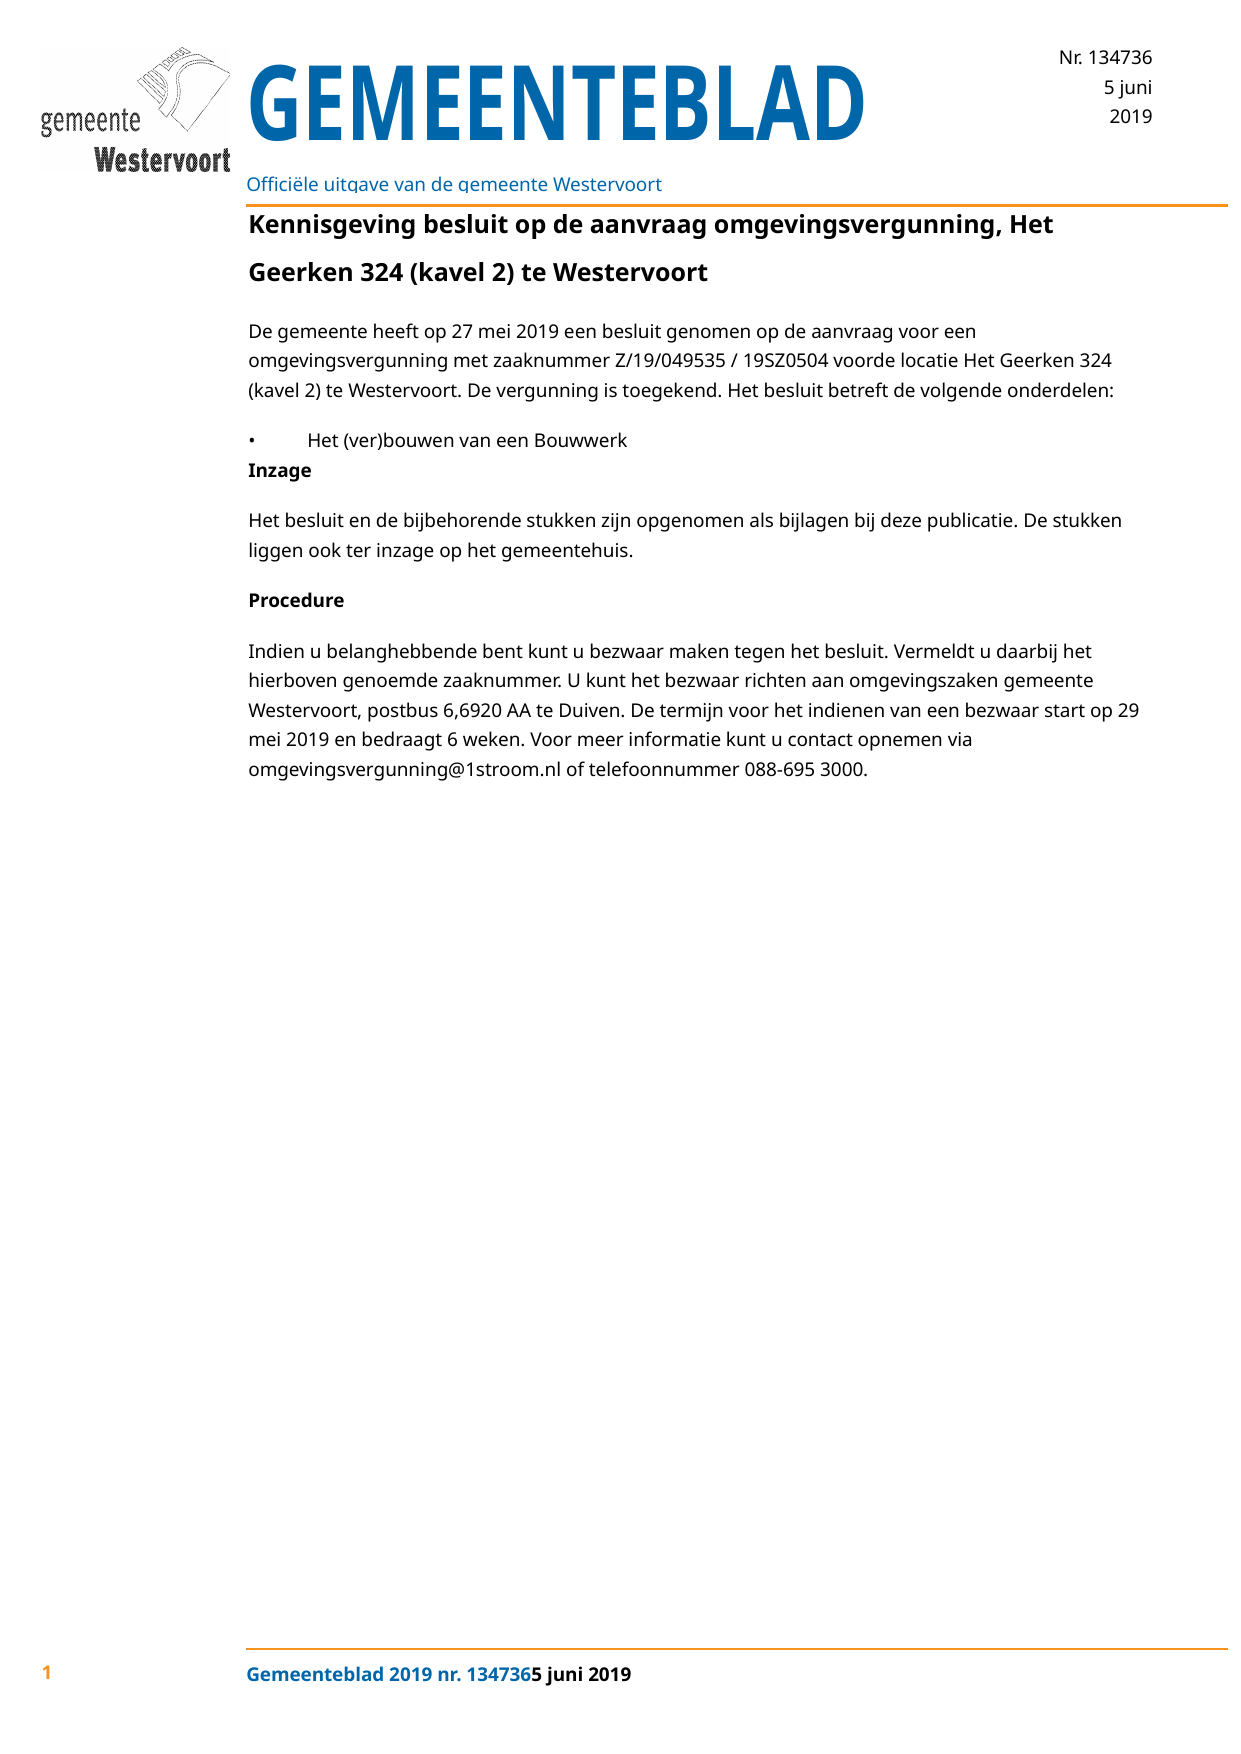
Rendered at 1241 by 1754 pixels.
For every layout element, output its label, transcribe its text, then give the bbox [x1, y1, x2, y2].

picture [41, 47, 231, 172]
text Het besluit en de bijbehorende stukken zijn opgenomen als bijlagen bij deze publicatie. De stukken liggen ook ter inzage op het gemeentehuis. [248, 507, 1152, 563]
text Procedure [248, 587, 1152, 613]
text Inzage [248, 457, 1152, 483]
list Het (ver)bouwen van een Bouwwerk [248, 427, 1152, 453]
text De gemeente heeft op 27 mei 2019 een besluit genomen op de aanvraag voor een omgevingsvergunning met zaaknummer Z/19/049535 / 19SZ0504 voorde locatie Het Geerken 324 (kavel 2) te Westervoort. De vergunning is toegekend. Het besluit betreft de volgende onderdelen: [248, 318, 1152, 403]
text Indien u belanghebbende bent kunt u bezwaar maken tegen het besluit. Vermeldt u daarbij het hierboven genoemde zaaknummer. U kunt het bezwaar richten aan omgevingszaken gemeente Westervoort, postbus 6,6920 AA te Duiven. De termijn voor het indienen van een bezwaar start op 29 mei 2019 en bedraagt 6 weken. Voor meer informatie kunt u contact opnemen via omgevingsvergunning@1stroom.nl of telefoonnummer 088-695 3000. [248, 638, 1152, 782]
text Kennisgeving besluit op de aanvraag omgevingsvergunning, Het Geerken 324 (kavel 2) te Westervoort [248, 207, 1152, 288]
